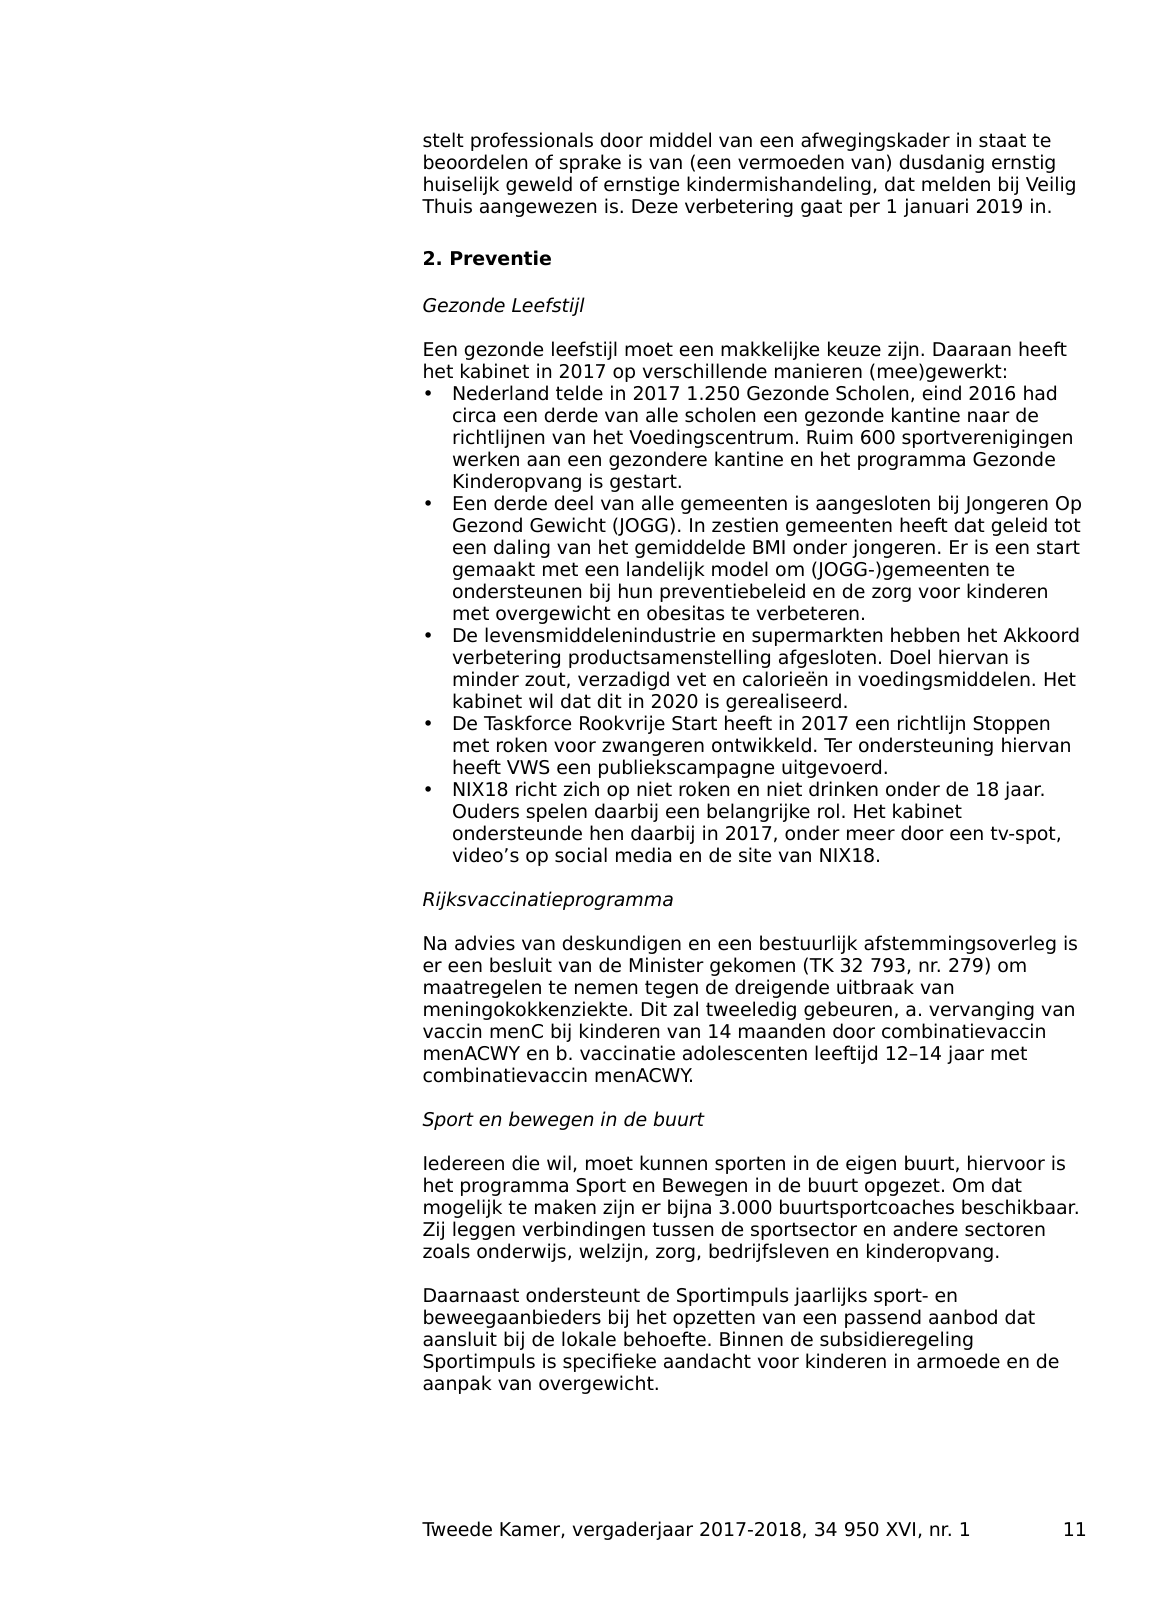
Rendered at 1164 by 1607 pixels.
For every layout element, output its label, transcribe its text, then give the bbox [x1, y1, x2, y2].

text Daarnaast ondersteunt de Sportimpuls jaarlijks sport- en beweegaanbieders bij het opzetten van een passend aanbod dat aansluit bij de lokale behoefte. Binnen de subsidieregeling Sportimpuls is specifieke aandacht voor kinderen in armoede en de aanpak van overgewicht. [422, 1285, 1087, 1395]
subtitle Rijksvaccinatieprogramma [422, 889, 1087, 911]
text Iedereen die wil, moet kunnen sporten in de eigen buurt, hiervoor is het programma Sport en Bewegen in de buurt opgezet. Om dat mogelijk te maken zijn er bijna 3.000 buurtsportcoaches beschikbaar. Zij leggen verbindingen tussen de sportsector en andere sectoren zoals onderwijs, welzijn, zorg, bedrijfsleven en kinderopvang. [422, 1153, 1087, 1263]
text • De levensmiddelenindustrie en supermarkten hebben het Akkoord verbetering productsamenstelling afgesloten. Doel hiervan is minder zout, verzadigd vet en calorieën in voedingsmiddelen. Het kabinet wil dat dit in 2020 is gerealiseerd. [422, 625, 1087, 713]
text Een gezonde leefstijl moet een makkelijke keuze zijn. Daaraan heeft het kabinet in 2017 op verschillende manieren (mee)gewerkt: [422, 339, 1087, 383]
text • Een derde deel van alle gemeenten is aangesloten bij Jongeren Op Gezond Gewicht (JOGG). In zestien gemeenten heeft dat geleid tot een daling van het gemiddelde BMI onder jongeren. Er is een start gemaakt met een landelijk model om (JOGG-)gemeenten te ondersteunen bij hun preventiebeleid en de zorg voor kinderen met overgewicht en obesitas te verbeteren. [422, 493, 1087, 625]
text stelt professionals door middel van een afwegingskader in staat te beoordelen of sprake is van (een vermoeden van) dusdanig ernstig huiselijk geweld of ernstige kindermishandeling, dat melden bij Veilig Thuis aangewezen is. Deze verbetering gaat per 1 januari 2019 in. [422, 130, 1087, 218]
text • Nederland telde in 2017 1.250 Gezonde Scholen, eind 2016 had circa een derde van alle scholen een gezonde kantine naar de richtlijnen van het Voedingscentrum. Ruim 600 sportverenigingen werken aan een gezondere kantine en het programma Gezonde Kinderopvang is gestart. [422, 383, 1087, 493]
subtitle Gezonde Leefstijl [422, 295, 1087, 317]
subtitle 2. Preventie [422, 248, 1087, 270]
text Na advies van deskundigen en een bestuurlijk afstemmingsoverleg is er een besluit van de Minister gekomen (TK 32 793, nr. 279) om maatregelen te nemen tegen de dreigende uitbraak van meningokokkenziekte. Dit zal tweeledig gebeuren, a. vervanging van vaccin menC bij kinderen van 14 maanden door combinatievaccin menACWY en b. vaccinatie adolescenten leeftijd 12–14 jaar met combinatievaccin menACWY. [422, 933, 1087, 1087]
subtitle Sport en bewegen in de buurt [422, 1109, 1087, 1131]
text • De Taskforce Rookvrije Start heeft in 2017 een richtlijn Stoppen met roken voor zwangeren ontwikkeld. Ter ondersteuning hiervan heeft VWS een publiekscampagne uitgevoerd. [422, 713, 1087, 778]
text • NIX18 richt zich op niet roken en niet drinken onder de 18 jaar. Ouders spelen daarbij een belangrijke rol. Het kabinet ondersteunde hen daarbij in 2017, onder meer door een tv-spot, video’s op social media en de site van NIX18. [422, 778, 1087, 866]
